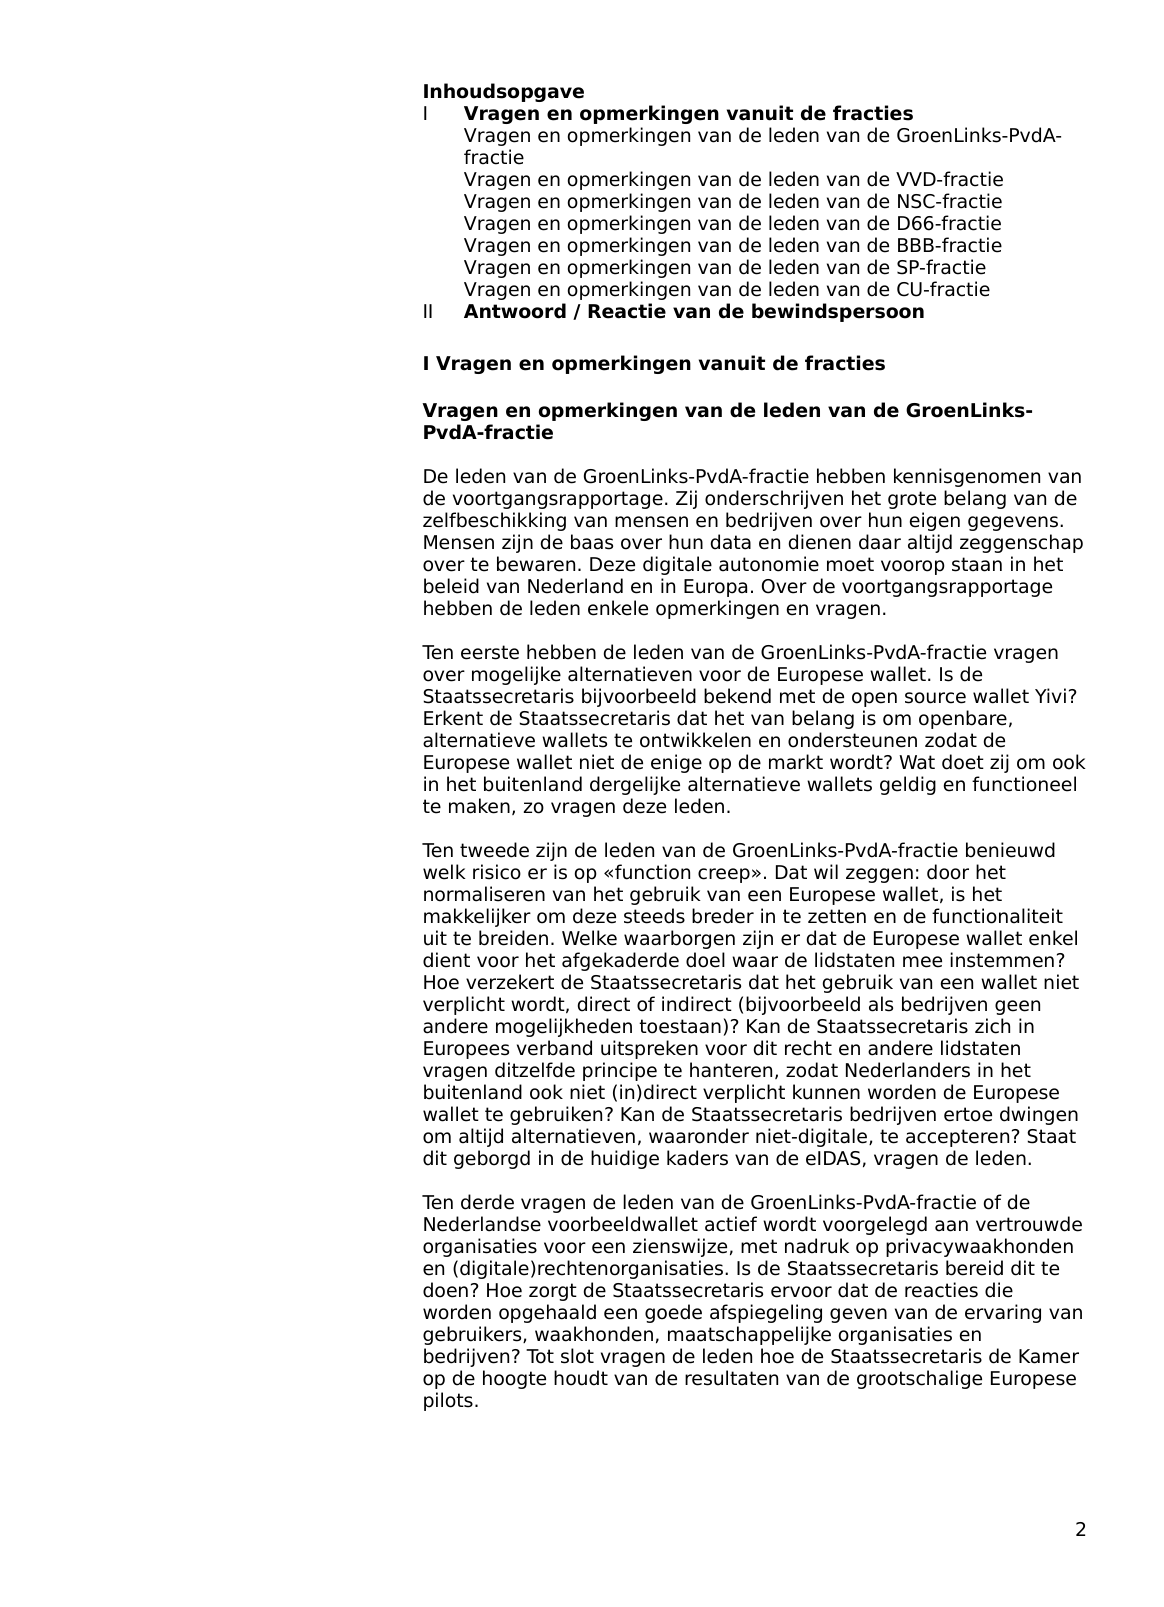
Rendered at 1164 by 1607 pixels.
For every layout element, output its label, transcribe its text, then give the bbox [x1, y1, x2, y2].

text I Vragen en opmerkingen vanuit de fracties [422, 103, 1087, 125]
subtitle Vragen en opmerkingen van de leden van de GroenLinks-PvdA-fractie [422, 400, 1087, 444]
subtitle Inhoudsopgave [422, 81, 1087, 103]
text Vragen en opmerkingen van de leden van de D66-fractie [464, 213, 1087, 235]
text Ten derde vragen de leden van de GroenLinks-PvdA-fractie of de Nederlandse voorbeeldwallet actief wordt voorgelegd aan vertrouwde organisaties voor een zienswijze, met nadruk op privacywaakhonden en (digitale)rechtenorganisaties. Is de Staatssecretaris bereid dit te doen? Hoe zorgt de Staatssecretaris ervoor dat de reacties die worden opgehaald een goede afspiegeling geven van de ervaring van gebruikers, waakhonden, maatschappelijke organisaties en bedrijven? Tot slot vragen de leden hoe de Staatssecretaris de Kamer op de hoogte houdt van de resultaten van de grootschalige Europese pilots. [422, 1192, 1087, 1412]
text Vragen en opmerkingen van de leden van de NSC-fractie [464, 191, 1087, 213]
text De leden van de GroenLinks-PvdA-fractie hebben kennisgenomen van de voortgangsrapportage. Zij onderschrijven het grote belang van de zelfbeschikking van mensen en bedrijven over hun eigen gegevens. Mensen zijn de baas over hun data en dienen daar altijd zeggenschap over te bewaren. Deze digitale autonomie moet voorop staan in het beleid van Nederland en in Europa. Over de voortgangsrapportage hebben de leden enkele opmerkingen en vragen. [422, 466, 1087, 620]
text Vragen en opmerkingen van de leden van de VVD-fractie [464, 169, 1087, 191]
text II Antwoord / Reactie van de bewindspersoon [422, 301, 1087, 323]
subtitle I Vragen en opmerkingen vanuit de fracties [422, 353, 1087, 375]
text Vragen en opmerkingen van de leden van de GroenLinks-PvdA-fractie [464, 125, 1087, 169]
text Vragen en opmerkingen van de leden van de CU-fractie [464, 279, 1087, 301]
text Vragen en opmerkingen van de leden van de BBB-fractie [464, 235, 1087, 257]
text Vragen en opmerkingen van de leden van de SP-fractie [464, 257, 1087, 279]
text Ten tweede zijn de leden van de GroenLinks-PvdA-fractie benieuwd welk risico er is op «function creep». Dat wil zeggen: door het normaliseren van het gebruik van een Europese wallet, is het makkelijker om deze steeds breder in te zetten en de functionaliteit uit te breiden. Welke waarborgen zijn er dat de Europese wallet enkel dient voor het afgekaderde doel waar de lidstaten mee instemmen? Hoe verzekert de Staatssecretaris dat het gebruik van een wallet niet verplicht wordt, direct of indirect (bijvoorbeeld als bedrijven geen andere mogelijkheden toestaan)? Kan de Staatssecretaris zich in Europees verband uitspreken voor dit recht en andere lidstaten vragen ditzelfde principe te hanteren, zodat Nederlanders in het buitenland ook niet (in)direct verplicht kunnen worden de Europese wallet te gebruiken? Kan de Staatssecretaris bedrijven ertoe dwingen om altijd alternatieven, waaronder niet-digitale, te accepteren? Staat dit geborgd in de huidige kaders van de eIDAS, vragen de leden. [422, 840, 1087, 1170]
text Ten eerste hebben de leden van de GroenLinks-PvdA-fractie vragen over mogelijke alternatieven voor de Europese wallet. Is de Staatssecretaris bijvoorbeeld bekend met de open source wallet Yivi? Erkent de Staatssecretaris dat het van belang is om openbare, alternatieve wallets te ontwikkelen en ondersteunen zodat de Europese wallet niet de enige op de markt wordt? Wat doet zij om ook in het buitenland dergelijke alternatieve wallets geldig en functioneel te maken, zo vragen deze leden. [422, 642, 1087, 818]
